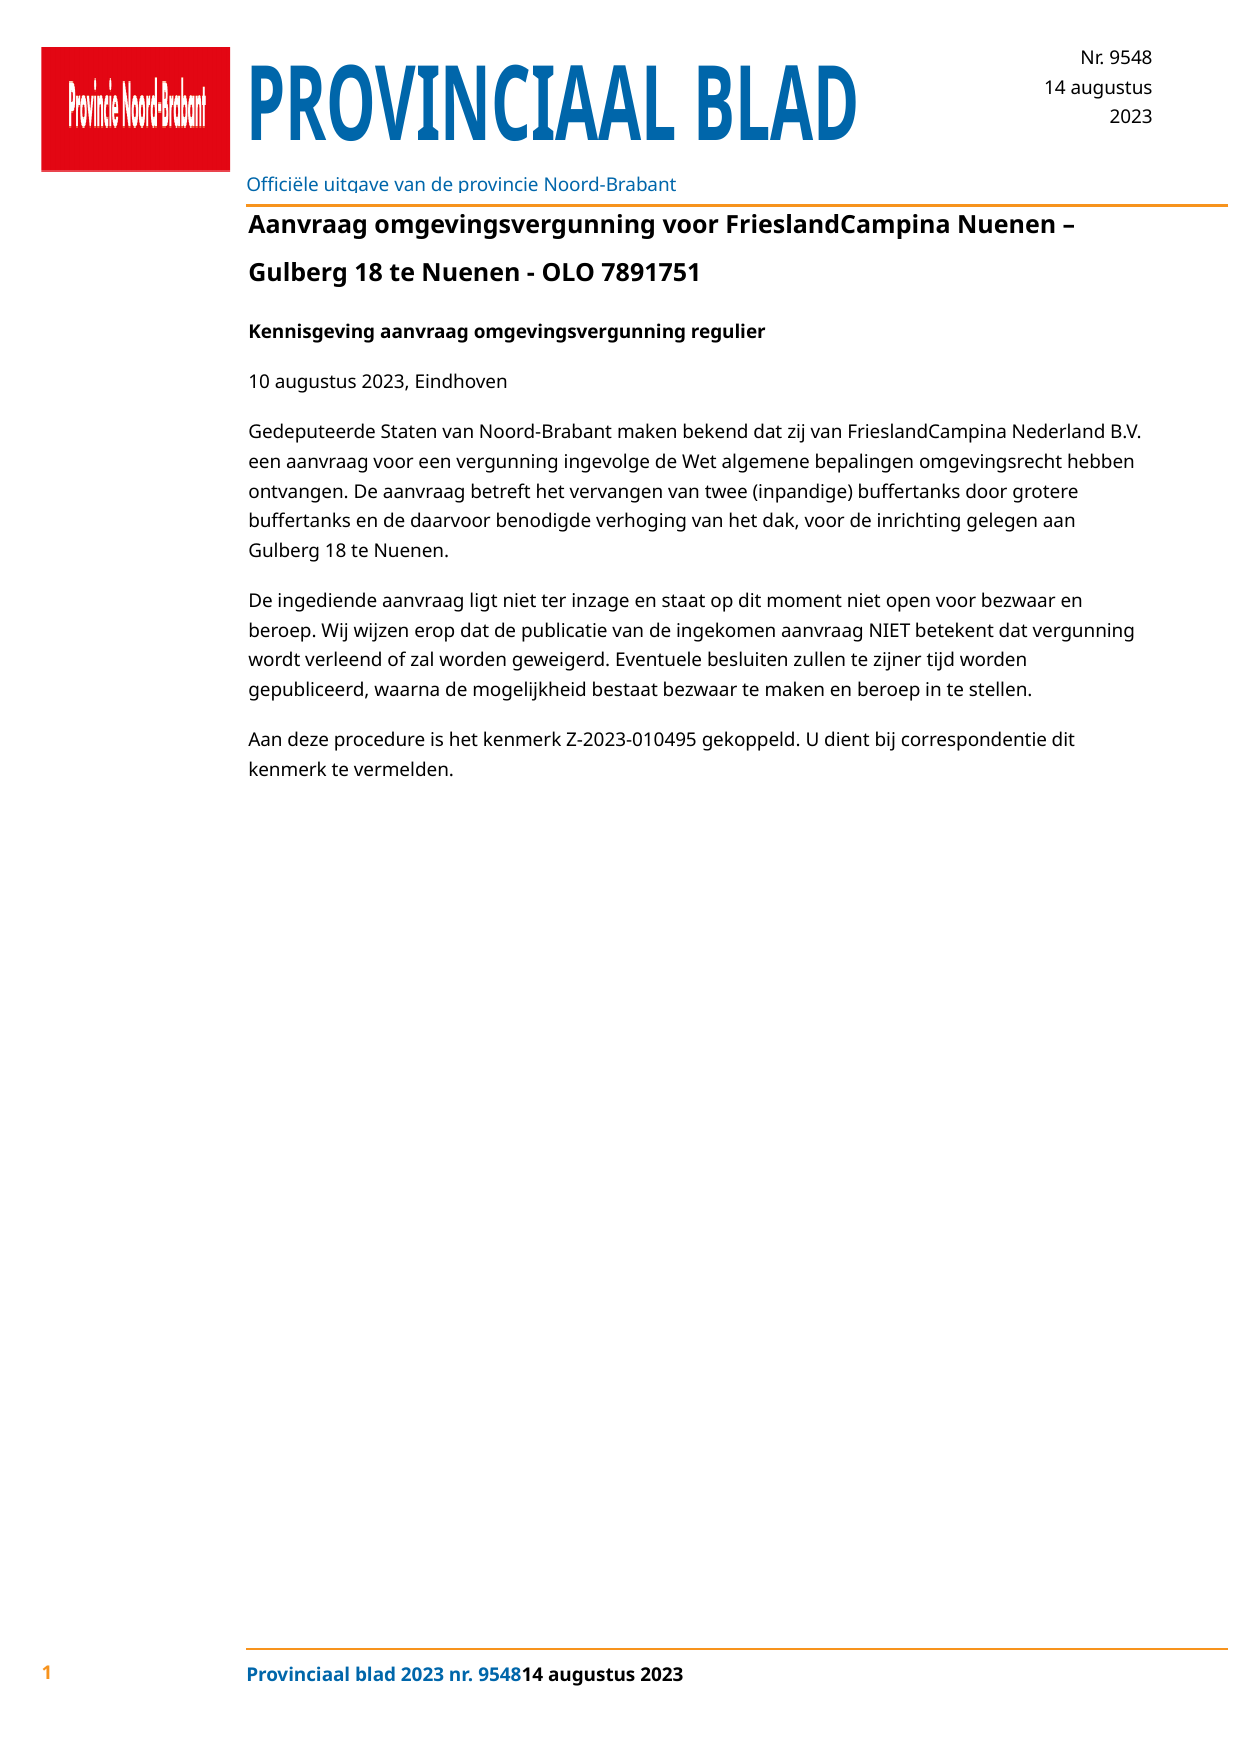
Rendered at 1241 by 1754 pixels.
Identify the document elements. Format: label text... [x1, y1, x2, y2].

text Gedeputeerde Staten van Noord-Brabant maken bekend dat zij van FrieslandCampina Nederland B.V. een aanvraag voor een vergunning ingevolge de Wet algemene bepalingen omgevingsrecht hebben ontvangen. De aanvraag betreft het vervangen van twee (inpandige) buffertanks door grotere buffertanks en de daarvoor benodigde verhoging van het dak, voor de inrichting gelegen aan Gulberg 18 te Nuenen. [248, 419, 1152, 563]
picture [41, 47, 231, 172]
text Kennisgeving aanvraag omgevingsvergunning regulier [248, 318, 1152, 344]
text De ingediende aanvraag ligt niet ter inzage en staat op dit moment niet open voor bezwaar en beroep. Wij wijzen erop dat de publicatie van de ingekomen aanvraag NIET betekent dat vergunning wordt verleend of zal worden geweigerd. Eventuele besluiten zullen te zijner tijd worden gepubliceerd, waarna de mogelijkheid bestaat bezwaar te maken en beroep in te stellen. [248, 587, 1152, 702]
text Aanvraag omgevingsvergunning voor FrieslandCampina Nuenen – Gulberg 18 te Nuenen - OLO 7891751 [248, 207, 1152, 288]
text 10 augustus 2023, Eindhoven [248, 368, 1152, 394]
text Aan deze procedure is het kenmerk Z-2023-010495 gekoppeld. U dient bij correspondentie dit kenmerk te vermelden. [248, 727, 1152, 782]
